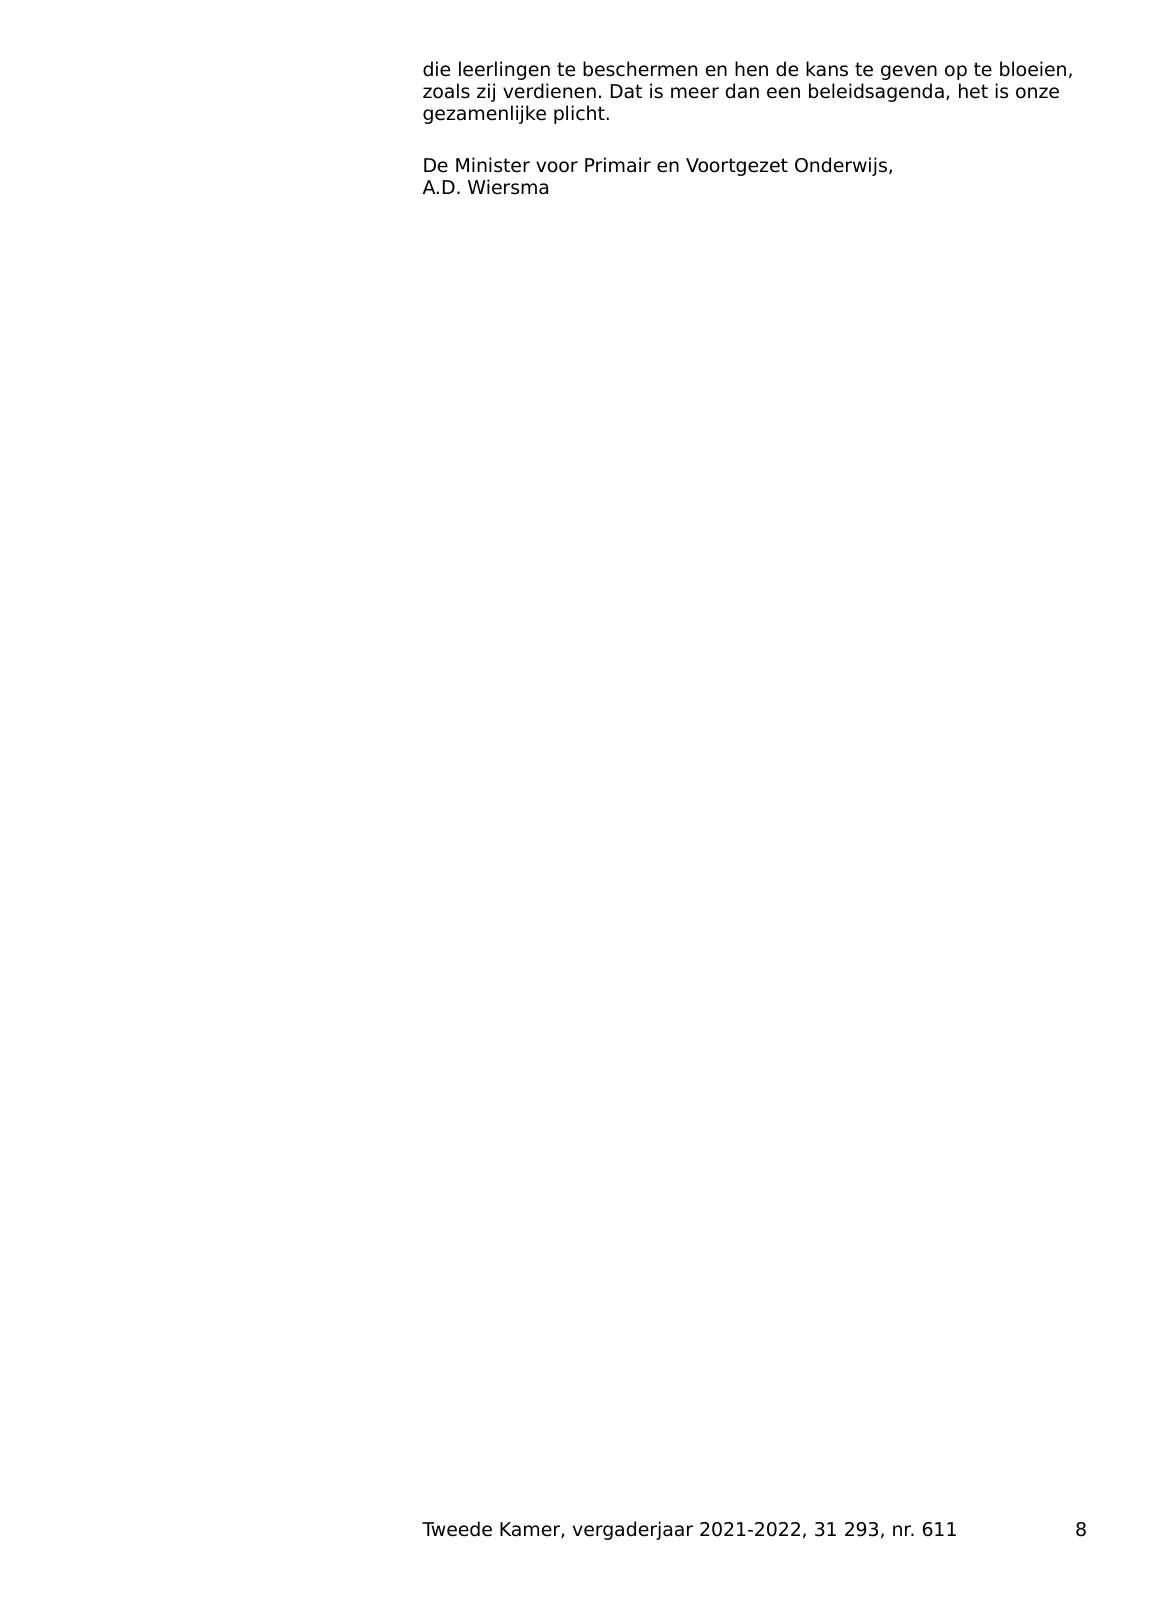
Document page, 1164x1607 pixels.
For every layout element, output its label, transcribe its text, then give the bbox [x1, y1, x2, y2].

text De Minister voor Primair en Voortgezet Onderwijs, A.D. Wiersma [422, 155, 1087, 199]
text die leerlingen te beschermen en hen de kans te geven op te bloeien, zoals zij verdienen. Dat is meer dan een beleidsagenda, het is onze gezamenlijke plicht. [422, 59, 1087, 125]
